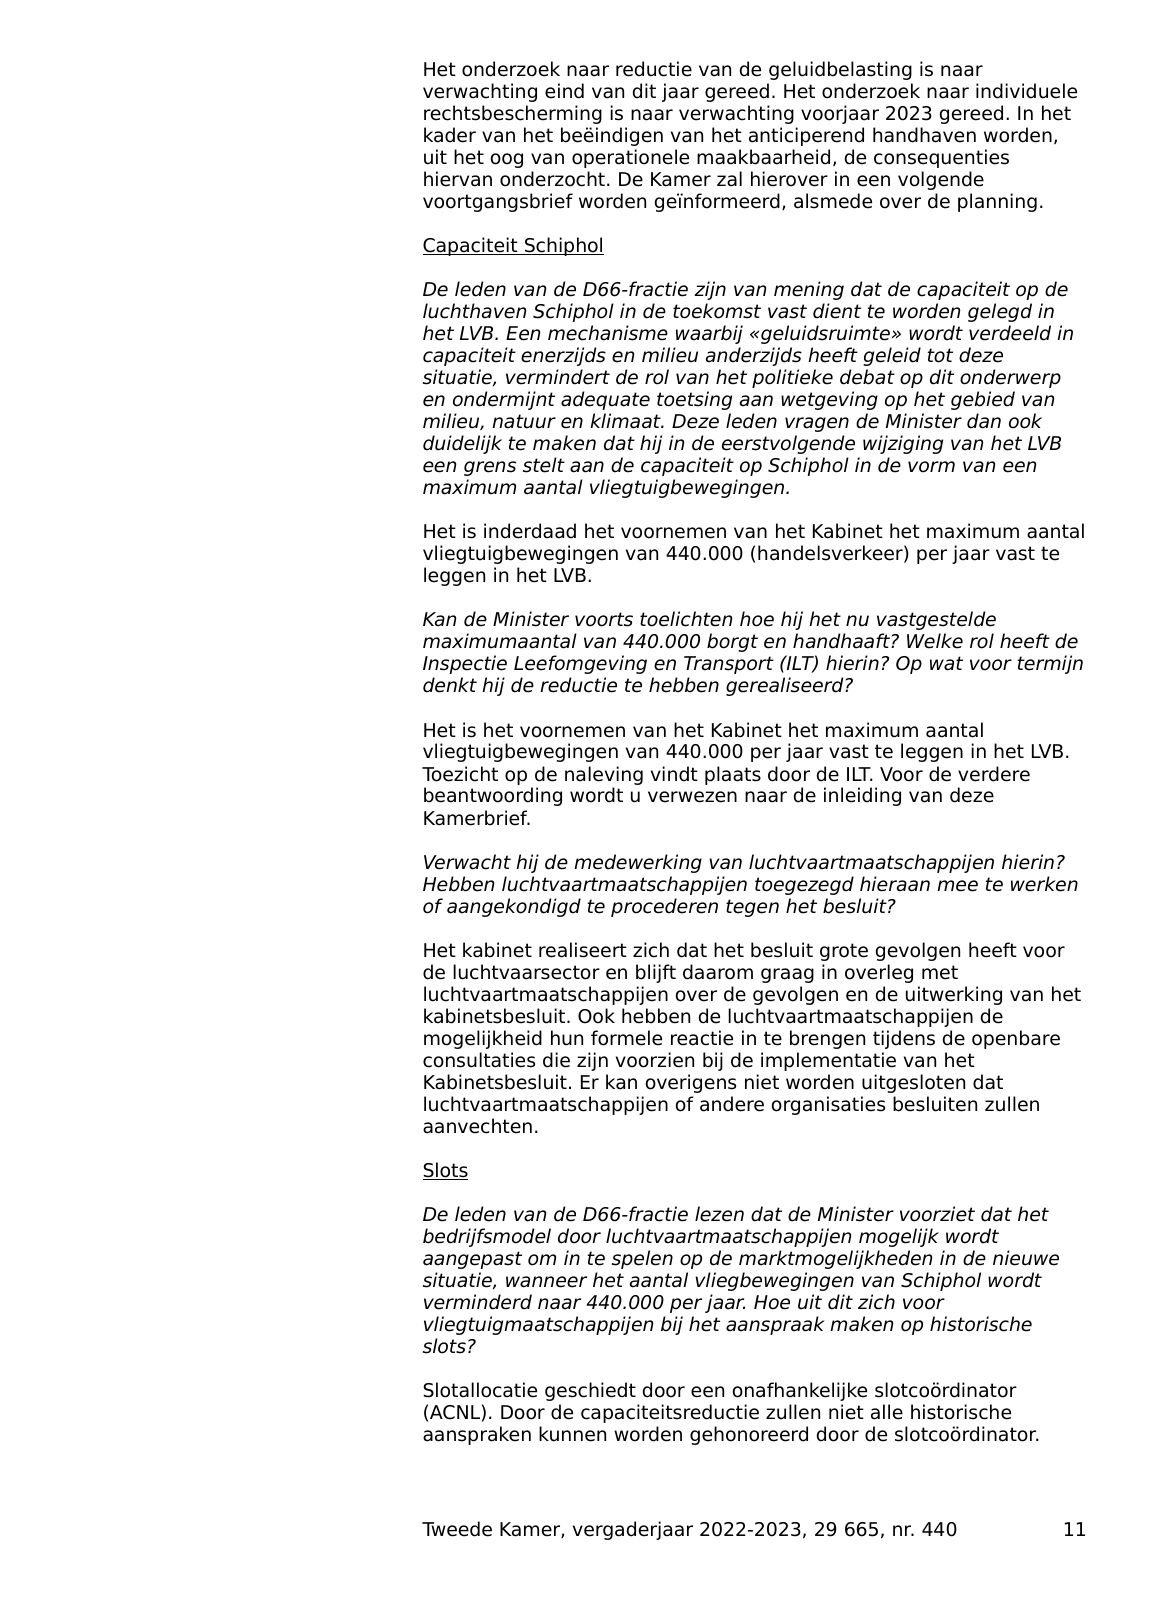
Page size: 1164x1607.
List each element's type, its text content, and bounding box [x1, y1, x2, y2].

text Het kabinet realiseert zich dat het besluit grote gevolgen heeft voor de luchtvaarsector en blijft daarom graag in overleg met luchtvaartmaatschappijen over de gevolgen en de uitwerking van het kabinetsbesluit. Ook hebben de luchtvaartmaatschappijen de mogelijkheid hun formele reactie in te brengen tijdens de openbare consultaties die zijn voorzien bij de implementatie van het Kabinetsbesluit. Er kan overigens niet worden uitgesloten dat luchtvaartmaatschappijen of andere organisaties besluiten zullen aanvechten. [422, 940, 1087, 1137]
text Kan de Minister voorts toelichten hoe hij het nu vastgestelde maximumaantal van 440.000 borgt en handhaaft? Welke rol heeft de Inspectie Leefomgeving en Transport (ILT) hierin? Op wat voor termijn denkt hij de reductie te hebben gerealiseerd? [422, 609, 1087, 697]
subtitle Capaciteit Schiphol [422, 235, 1087, 257]
text Het is het voornemen van het Kabinet het maximum aantal vliegtuigbewegingen van 440.000 per jaar vast te leggen in het LVB. Toezicht op de naleving vindt plaats door de ILT. Voor de verdere beantwoording wordt u verwezen naar de inleiding van deze Kamerbrief. [422, 719, 1087, 829]
text De leden van de D66-fractie zijn van mening dat de capaciteit op de luchthaven Schiphol in de toekomst vast dient te worden gelegd in het LVB. Een mechanisme waarbij «geluidsruimte» wordt verdeeld in capaciteit enerzijds en milieu anderzijds heeft geleid tot deze situatie, vermindert de rol van het politieke debat op dit onderwerp en ondermijnt adequate toetsing aan wetgeving op het gebied van milieu, natuur en klimaat. Deze leden vragen de Minister dan ook duidelijk te maken dat hij in de eerstvolgende wijziging van het LVB een grens stelt aan de capaciteit op Schiphol in de vorm van een maximum aantal vliegtuigbewegingen. [422, 279, 1087, 499]
text Verwacht hij de medewerking van luchtvaartmaatschappijen hierin? Hebben luchtvaartmaatschappijen toegezegd hieraan mee te werken of aangekondigd te procederen tegen het besluit? [422, 852, 1087, 917]
text Slotallocatie geschiedt door een onafhankelijke slotcoördinator (ACNL). Door de capaciteitsreductie zullen niet alle historische aanspraken kunnen worden gehonoreerd door de slotcoördinator. [422, 1380, 1087, 1446]
text Het is inderdaad het voornemen van het Kabinet het maximum aantal vliegtuigbewegingen van 440.000 (handelsverkeer) per jaar vast te leggen in het LVB. [422, 521, 1087, 587]
subtitle Slots [422, 1160, 1087, 1182]
text Het onderzoek naar reductie van de geluidbelasting is naar verwachting eind van dit jaar gereed. Het onderzoek naar individuele rechtsbescherming is naar verwachting voorjaar 2023 gereed. In het kader van het beëindigen van het anticiperend handhaven worden, uit het oog van operationele maakbaarheid, de consequenties hiervan onderzocht. De Kamer zal hierover in een volgende voortgangsbrief worden geïnformeerd, alsmede over de planning. [422, 59, 1087, 213]
text De leden van de D66-fractie lezen dat de Minister voorziet dat het bedrijfsmodel door luchtvaartmaatschappijen mogelijk wordt aangepast om in te spelen op de marktmogelijkheden in de nieuwe situatie, wanneer het aantal vliegbewegingen van Schiphol wordt verminderd naar 440.000 per jaar. Hoe uit dit zich voor vliegtuigmaatschappijen bij het aanspraak maken op historische slots? [422, 1204, 1087, 1358]
